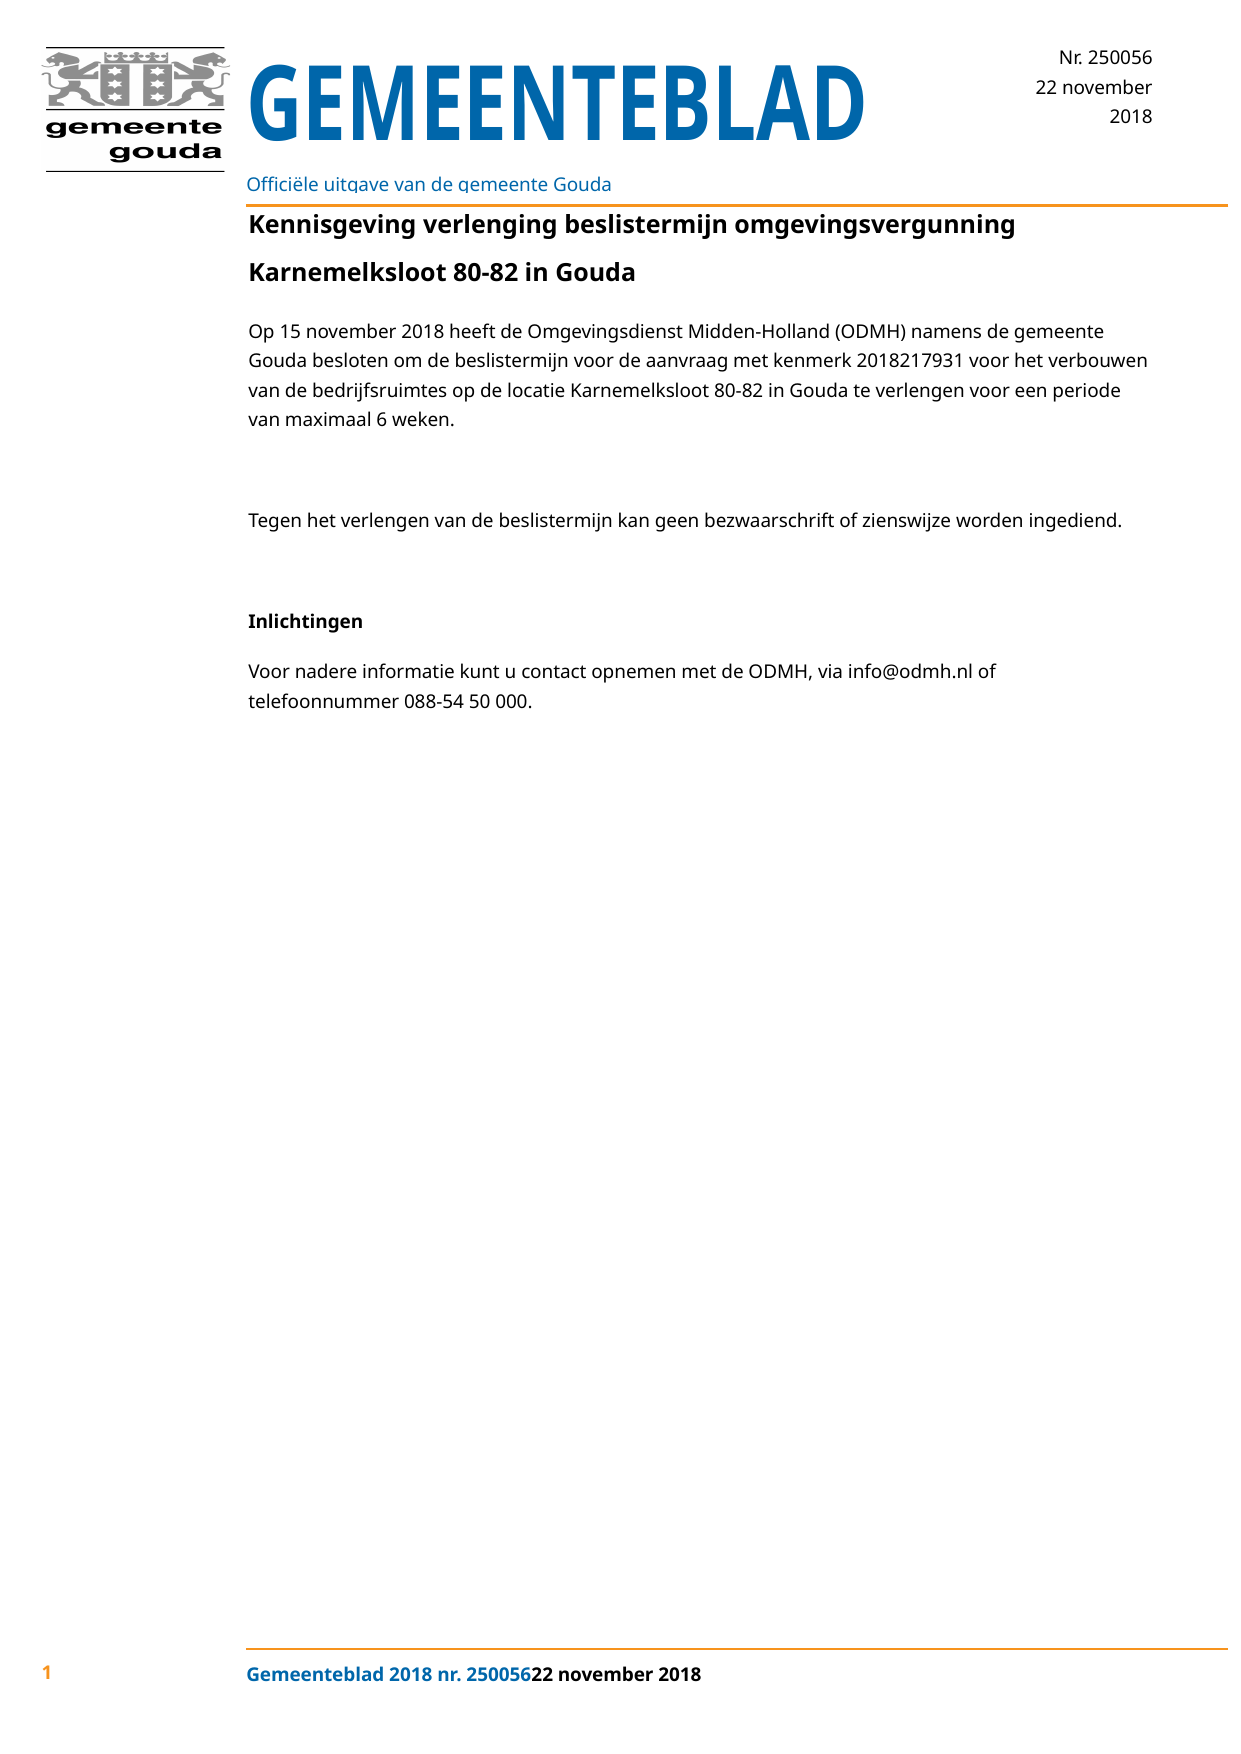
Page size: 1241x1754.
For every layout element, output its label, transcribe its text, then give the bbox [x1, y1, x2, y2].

text Op 15 november 2018 heeft de Omgevingsdienst Midden-Holland (ODMH) namens de gemeente Gouda besloten om de beslistermijn voor de aanvraag met kenmerk 2018217931 voor het verbouwen van de bedrijfsruimtes op de locatie Karnemelksloot 80-82 in Gouda te verlengen voor een periode van maximaal 6 weken. [248, 318, 1152, 432]
picture [41, 47, 231, 172]
text Inlichtingen [248, 608, 1152, 634]
text Voor nadere informatie kunt u contact opnemen met de ODMH, via info@odmh.nl of telefoonnummer 088-54 50 000. [248, 659, 1152, 714]
text Kennisgeving verlenging beslistermijn omgevingsvergunning Karnemelksloot 80-82 in Gouda [248, 207, 1152, 288]
text Tegen het verlengen van de beslistermijn kan geen bezwaarschrift of zienswijze worden ingediend. [248, 507, 1152, 533]
